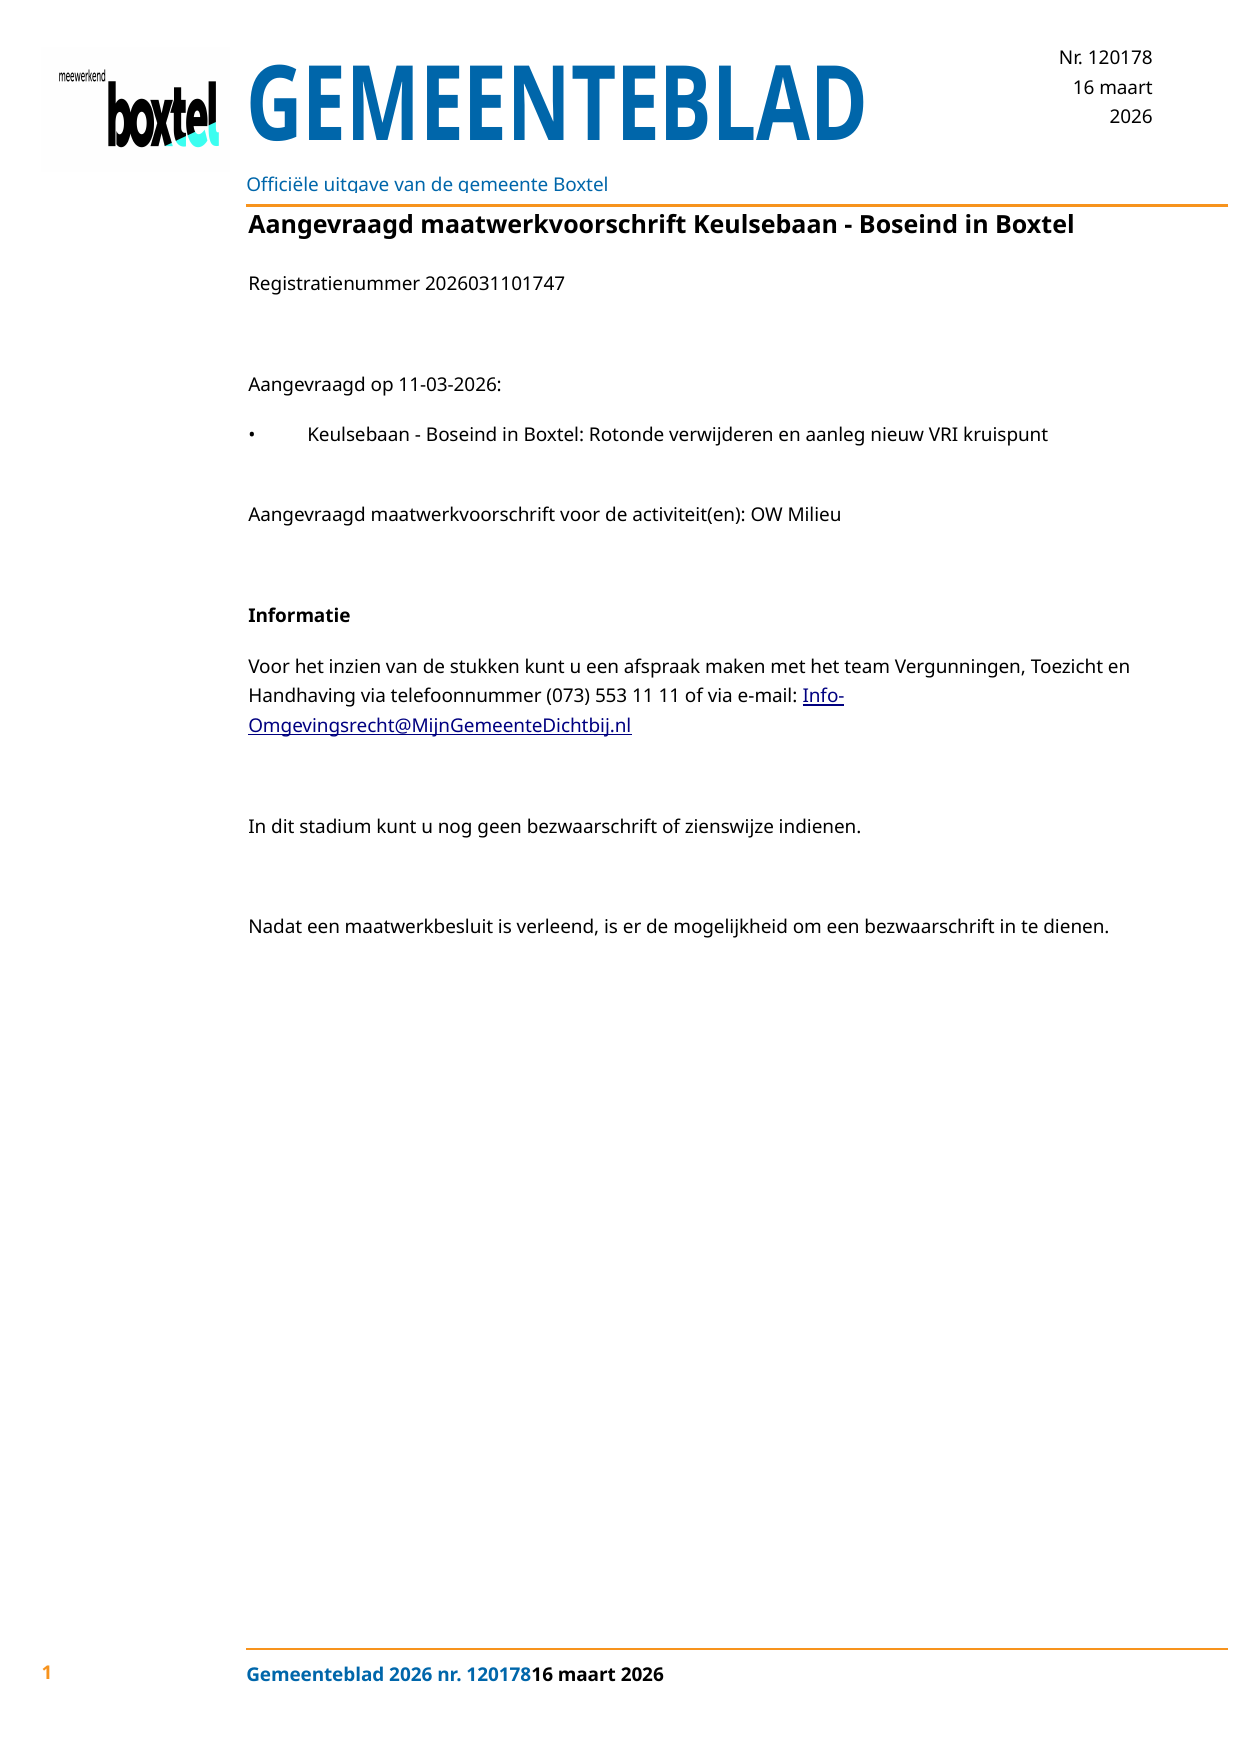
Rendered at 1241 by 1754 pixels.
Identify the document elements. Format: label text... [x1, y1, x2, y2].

text Aangevraagd op 11-03-2026: [248, 371, 1152, 397]
list Keulsebaan - Boseind in Boxtel: Rotonde verwijderen en aanleg nieuw VRI kruispunt [248, 422, 1152, 447]
text Informatie [248, 602, 1152, 628]
text Registratienummer 2026031101747 [248, 270, 1152, 296]
text Aangevraagd maatwerkvoorschrift Keulsebaan - Boseind in Boxtel [248, 207, 1152, 241]
text In dit stadium kunt u nog geen bezwaarschrift of zienswijze indienen. [248, 813, 1152, 838]
picture [41, 47, 231, 172]
text Nadat een maatwerkbesluit is verleend, is er de mogelijkheid om een bezwaarschrift in te dienen. [248, 914, 1152, 939]
text Aangevraagd maatwerkvoorschrift voor de activiteit(en): OW Milieu [248, 502, 1152, 527]
text Voor het inzien van de stukken kunt u een afspraak maken met het team Vergunningen, Toezicht en Handhaving via telefoonnummer (073) 553 11 11 of via e-mail: Info-Omgevingsrecht@MijnGemeenteDichtbij.nl [248, 653, 1152, 738]
